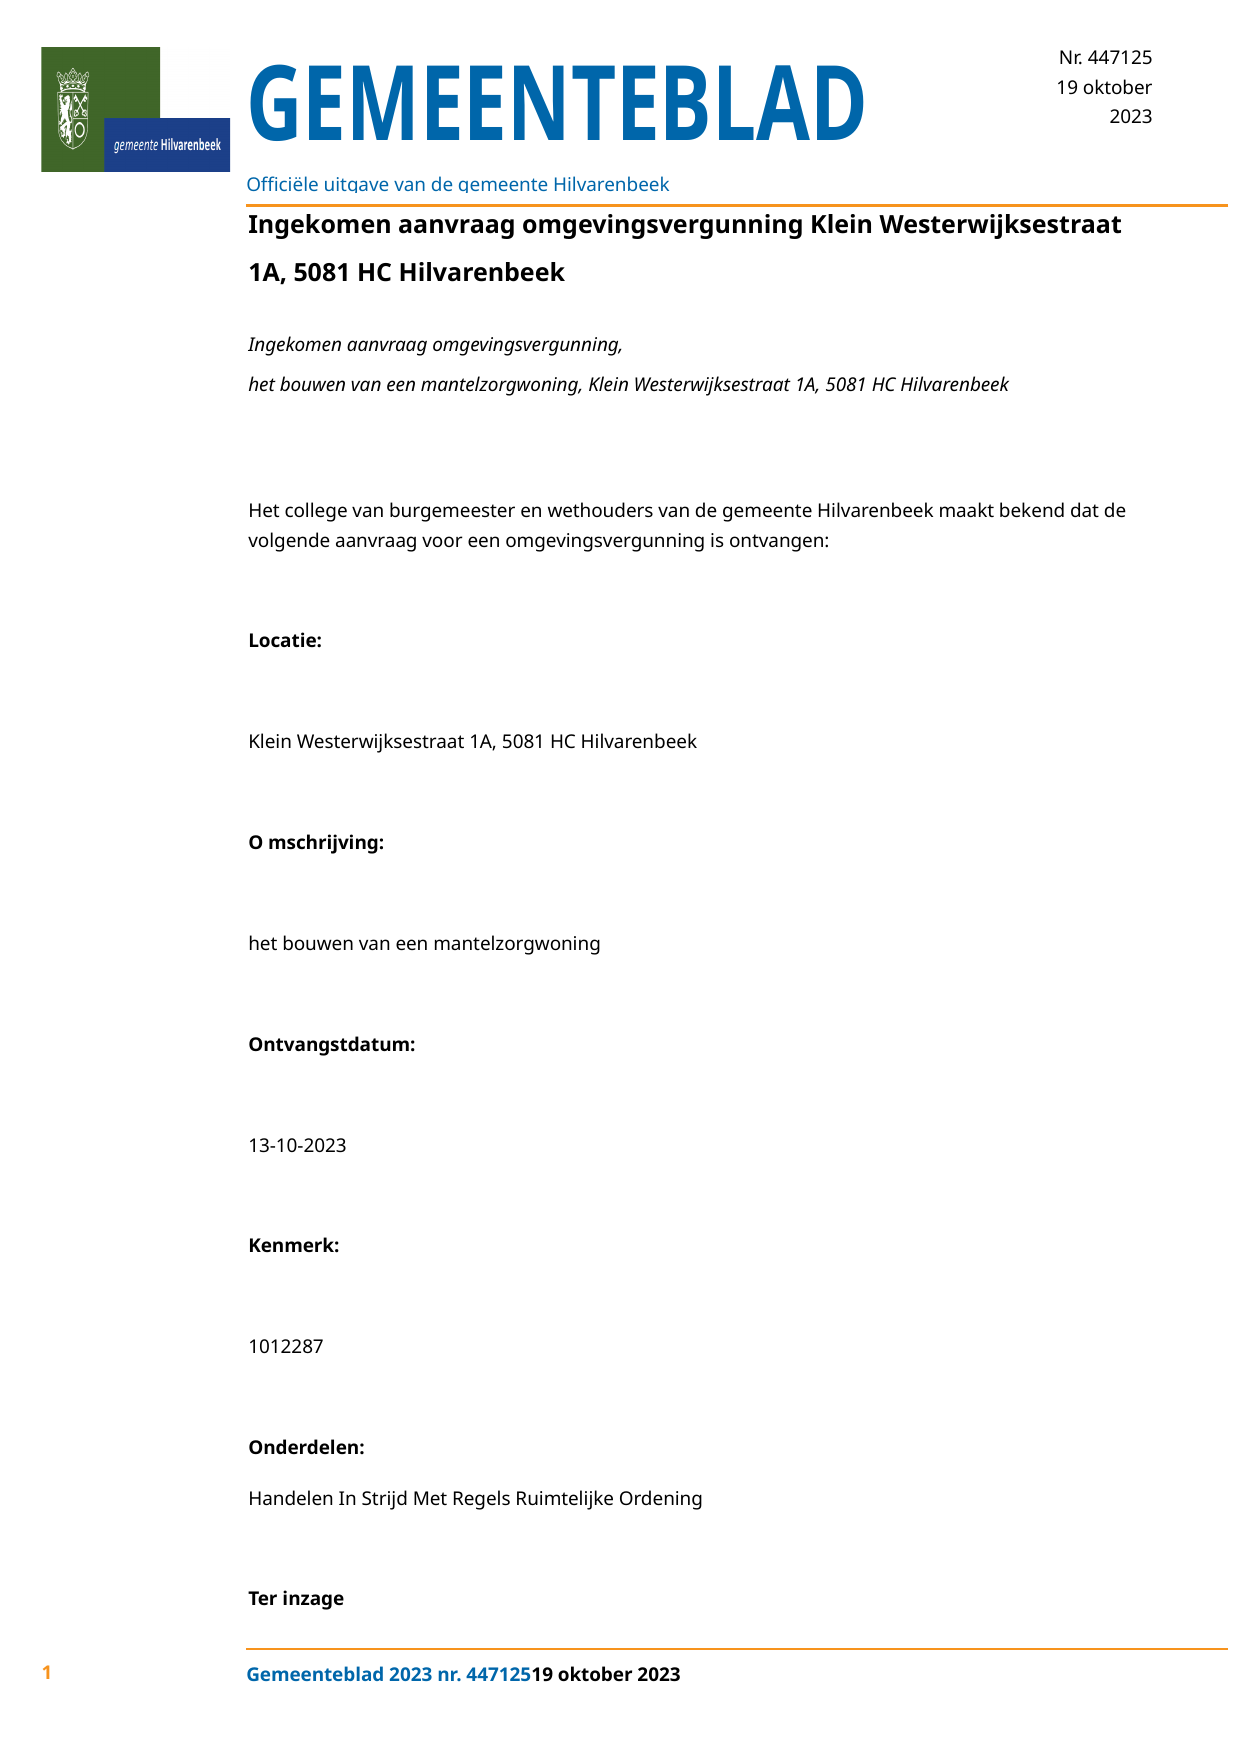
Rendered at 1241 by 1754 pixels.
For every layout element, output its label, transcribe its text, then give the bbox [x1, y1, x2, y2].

text het bouwen van een mantelzorgwoning, Klein Westerwijksestraat 1A, 5081 HC Hilvarenbeek [248, 371, 1152, 396]
text 1012287 [248, 1333, 1152, 1359]
text het bouwen van een mantelzorgwoning [248, 930, 1152, 956]
text Locatie: [248, 628, 1152, 653]
text O mschrijving: [248, 829, 1152, 855]
text Ontvangstdatum: [248, 1031, 1152, 1057]
text Kenmerk: [248, 1233, 1152, 1258]
text Klein Westerwijksestraat 1A, 5081 HC Hilvarenbeek [248, 728, 1152, 754]
text Het college van burgemeester en wethouders van de gemeente Hilvarenbeek maakt bekend dat de volgende aanvraag voor een omgevingsvergunning is ontvangen: [248, 497, 1152, 553]
text Onderdelen: [248, 1434, 1152, 1460]
picture [41, 47, 231, 172]
text 13-10-2023 [248, 1132, 1152, 1158]
text Handelen In Strijd Met Regels Ruimtelijke Ordening [248, 1485, 1152, 1511]
text Ingekomen aanvraag omgevingsvergunning Klein Westerwijksestraat 1A, 5081 HC Hilvarenbeek [248, 207, 1152, 288]
text Ter inzage [248, 1586, 1152, 1611]
text Ingekomen aanvraag omgevingsvergunning, [248, 331, 1152, 357]
